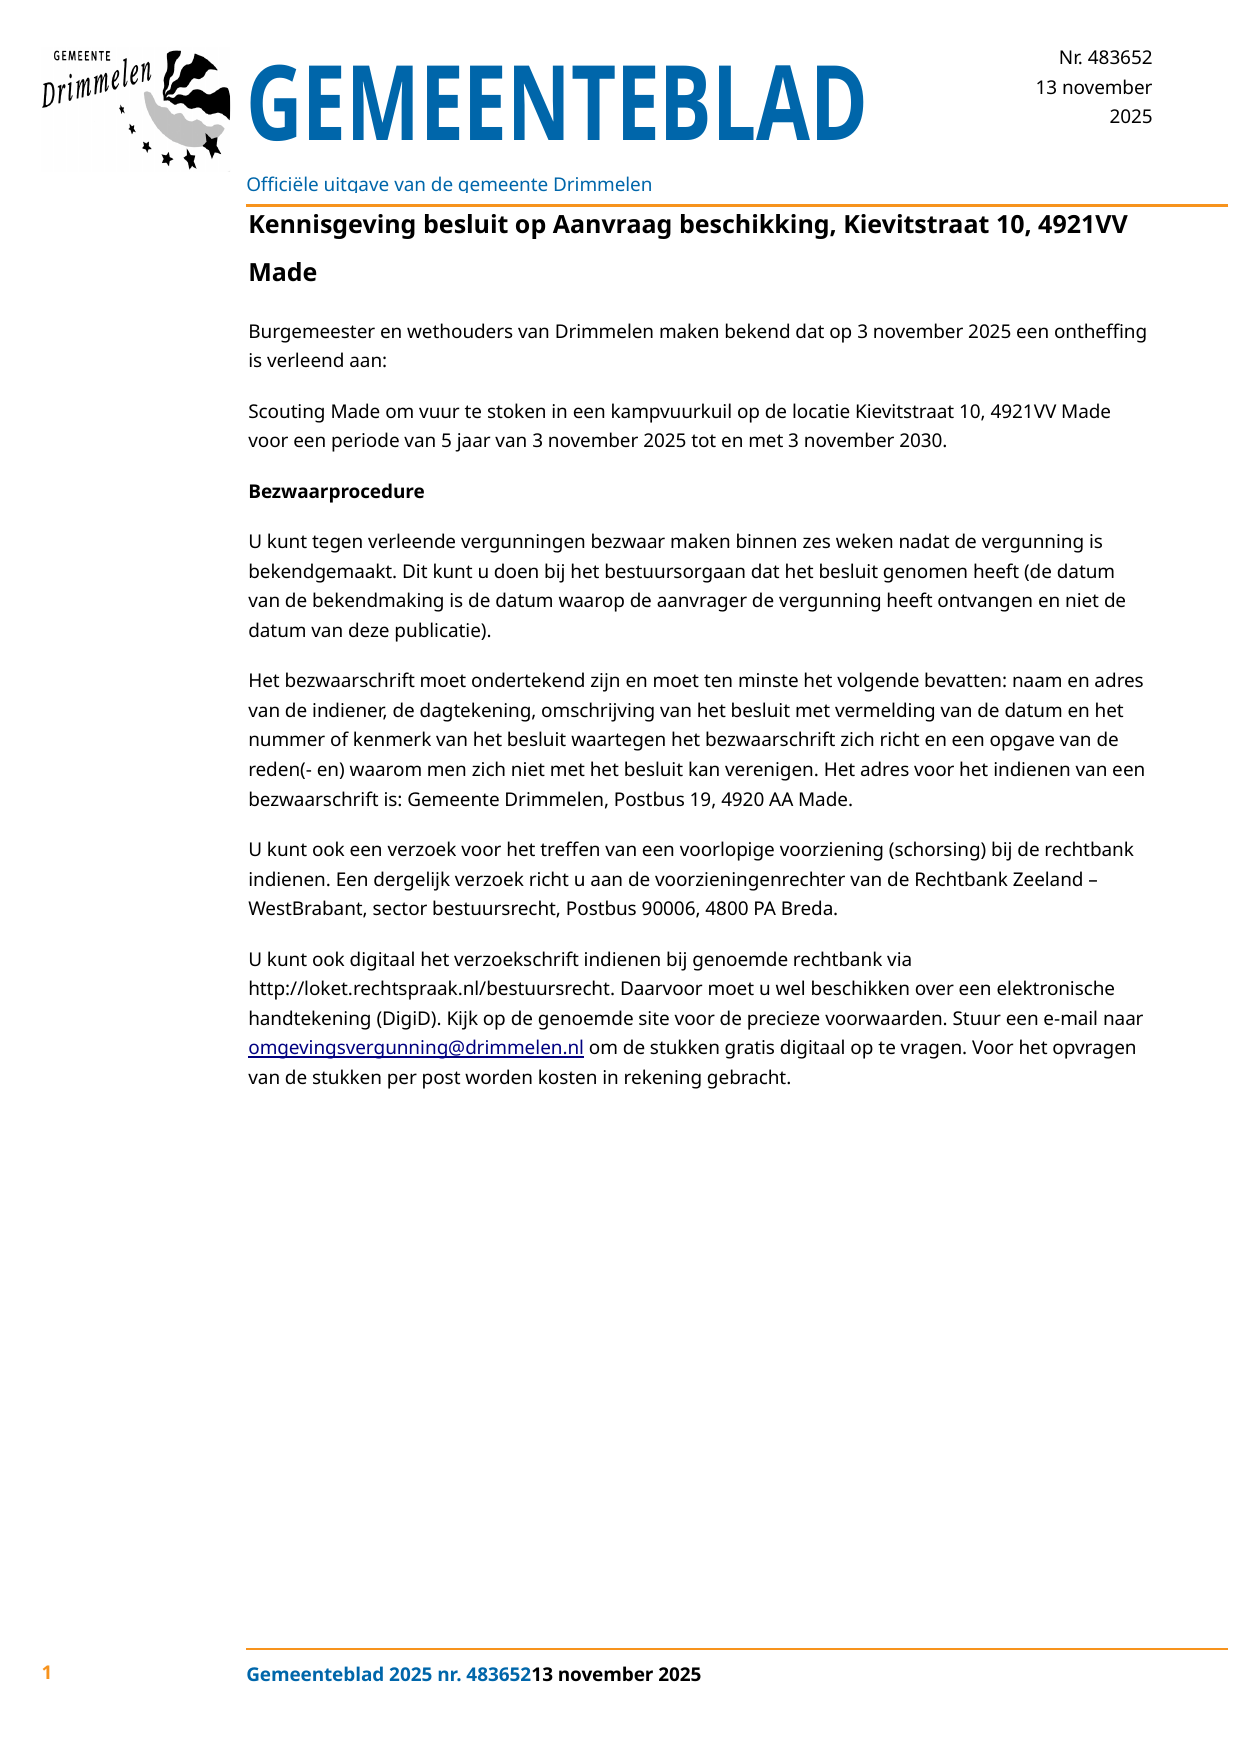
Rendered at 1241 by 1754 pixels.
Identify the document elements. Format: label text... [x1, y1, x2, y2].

text U kunt tegen verleende vergunningen bezwaar maken binnen zes weken nadat de vergunning is bekendgemaakt. Dit kunt u doen bij het bestuursorgaan dat het besluit genomen heeft (de datum van de bekendmaking is de datum waarop de aanvrager de vergunning heeft ontvangen en niet de datum van deze publicatie). [248, 528, 1152, 643]
text Bezwaarprocedure [248, 478, 1152, 504]
text Scouting Made om vuur te stoken in een kampvuurkuil op de locatie Kievitstraat 10, 4921VV Made voor een periode van 5 jaar van 3 november 2025 tot en met 3 november 2030. [248, 398, 1152, 453]
text U kunt ook een verzoek voor het treffen van een voorlopige voorziening (schorsing) bij de rechtbank indienen. Een dergelijk verzoek richt u aan de voorzieningenrechter van de Rechtbank Zeeland – WestBrabant, sector bestuursrecht, Postbus 90006, 4800 PA Breda. [248, 836, 1152, 921]
text U kunt ook digitaal het verzoekschrift indienen bij genoemde rechtbank via http://loket.rechtspraak.nl/bestuursrecht. Daarvoor moet u wel beschikken over een elektronische handtekening (DigiD). Kijk op de genoemde site voor de precieze voorwaarden. Stuur een e-mail naar omgevingsvergunning@drimmelen.nl om de stukken gratis digitaal op te vragen. Voor het opvragen van de stukken per post worden kosten in rekening gebracht. [248, 946, 1152, 1090]
picture [41, 47, 231, 172]
text Burgemeester en wethouders van Drimmelen maken bekend dat op 3 november 2025 een ontheffing is verleend aan: [248, 318, 1152, 373]
text Het bezwaarschrift moet ondertekend zijn en moet ten minste het volgende bevatten: naam en adres van de indiener, de dagtekening, omschrijving van het besluit met vermelding van de datum en het nummer of kenmerk van het besluit waartegen het bezwaarschrift zich richt en een opgave van de reden(- en) waarom men zich niet met het besluit kan verenigen. Het adres voor het indienen van een bezwaarschrift is: Gemeente Drimmelen, Postbus 19, 4920 AA Made. [248, 667, 1152, 812]
text Kennisgeving besluit op Aanvraag beschikking, Kievitstraat 10, 4921VV Made [248, 207, 1152, 288]
